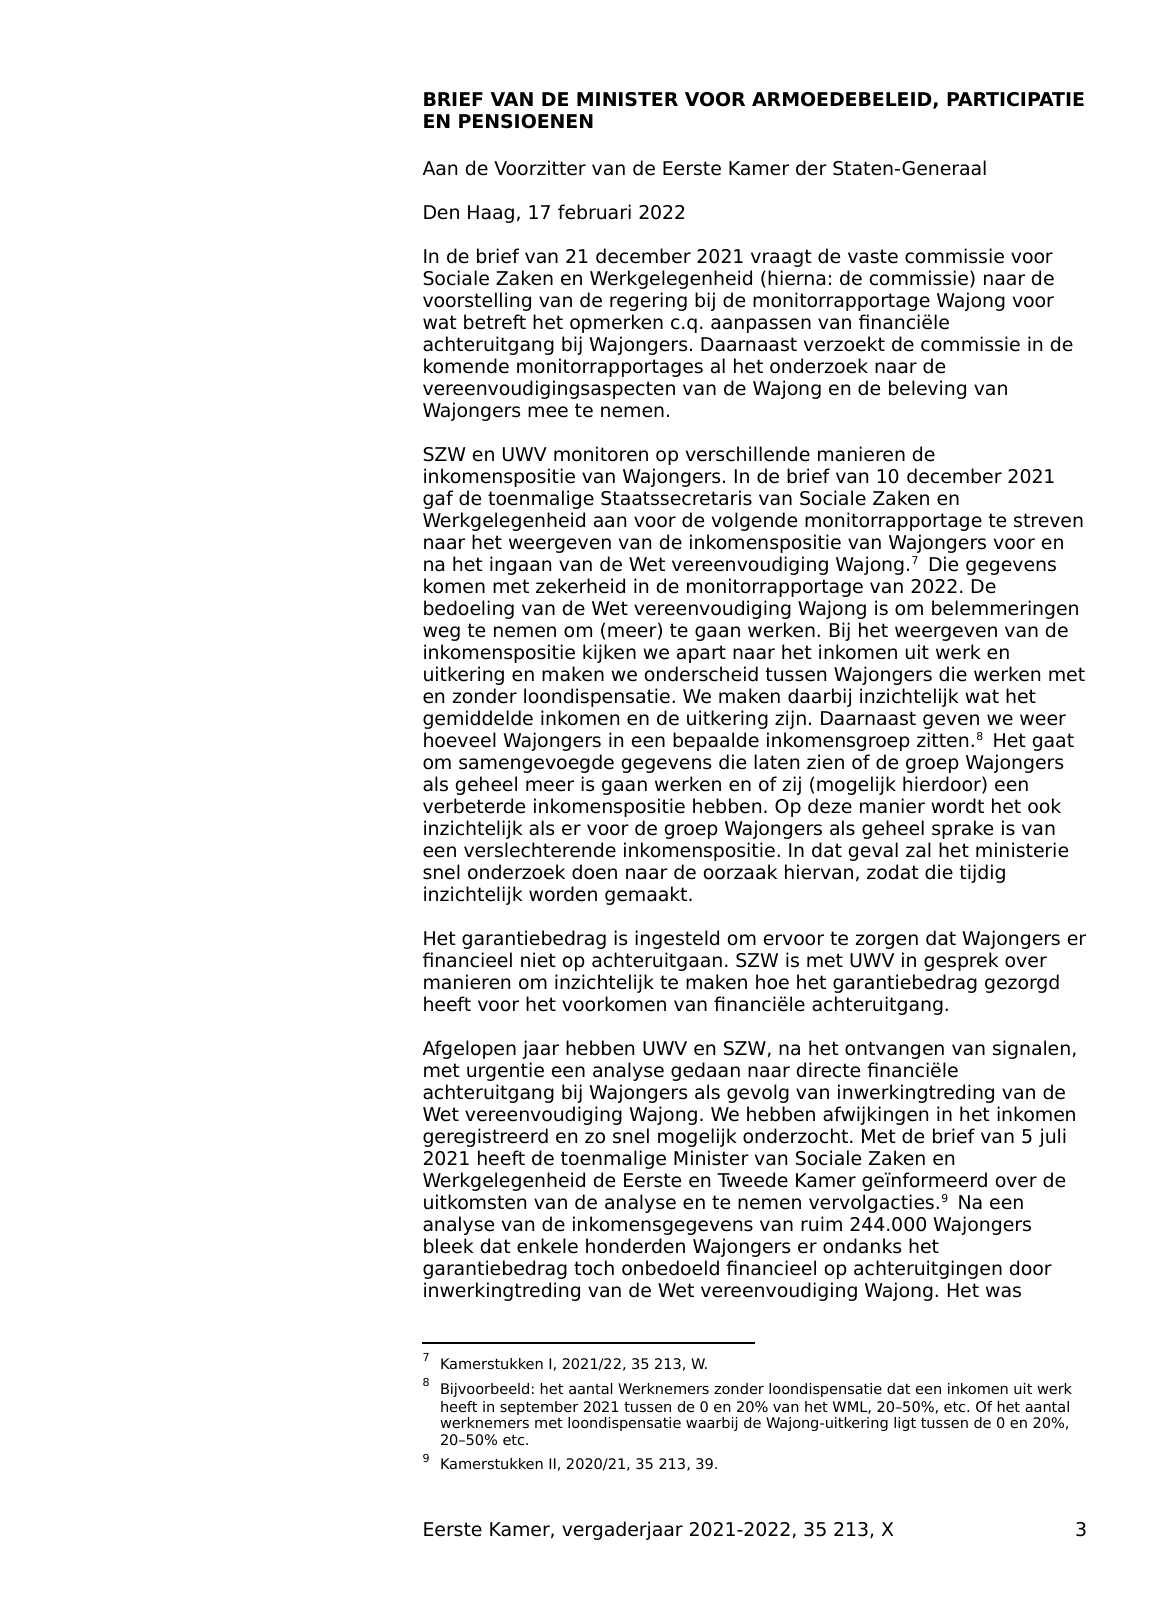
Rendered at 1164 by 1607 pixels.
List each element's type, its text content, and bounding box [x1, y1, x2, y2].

text Het garantiebedrag is ingesteld om ervoor te zorgen dat Wajongers er financieel niet op achteruitgaan. SZW is met UWV in gesprek over manieren om inzichtelijk te maken hoe het garantiebedrag gezorgd heeft voor het voorkomen van financiële achteruitgang. [422, 928, 1087, 1016]
text Den Haag, 17 februari 2022 [422, 202, 1087, 224]
text Afgelopen jaar hebben UWV en SZW, na het ontvangen van signalen, met urgentie een analyse gedaan naar directe financiële achteruitgang bij Wajongers als gevolg van inwerkingtreding van de Wet vereenvoudiging Wajong. We hebben afwijkingen in het inkomen geregistreerd en zo snel mogelijk onderzocht. Met de brief van 5 juli 2021 heeft de toenmalige Minister van Sociale Zaken en Werkgelegenheid de Eerste en Tweede Kamer geïnformeerd over de uitkomsten van de analyse en te nemen vervolgacties. Na een analyse van de inkomensgegevens van ruim 244.000 Wajongers bleek dat enkele honderden Wajongers er ondanks het garantiebedrag toch onbedoeld financieel op achteruitgingen door inwerkingtreding van de Wet vereenvoudiging Wajong. Het was [422, 1038, 1087, 1302]
text In de brief van 21 december 2021 vraagt de vaste commissie voor Sociale Zaken en Werkgelegenheid (hierna: de commissie) naar de voorstelling van de regering bij de monitorrapportage Wajong voor wat betreft het opmerken c.q. aanpassen van financiële achteruitgang bij Wajongers. Daarnaast verzoekt de commissie in de komende monitorrapportages al het onderzoek naar de vereenvoudigingsaspecten van de Wajong en de beleving van Wajongers mee te nemen. [422, 246, 1087, 422]
text Kamerstukken I, 2021/22, 35 213, W. [422, 1352, 1087, 1374]
text Aan de Voorzitter van de Eerste Kamer der Staten-Generaal [422, 158, 1087, 180]
text Bijvoorbeeld: het aantal Werknemers zonder loondispensatie dat een inkomen uit werk heeft in september 2021 tussen de 0 en 20% van het WML, 20–50%, etc. Of het aantal werknemers met loondispensatie waarbij de Wajong-uitkering ligt tussen de 0 en 20%, 20–50% etc. [422, 1377, 1087, 1449]
text Kamerstukken II, 2020/21, 35 213, 39. [422, 1452, 1087, 1474]
text SZW en UWV monitoren op verschillende manieren de inkomenspositie van Wajongers. In de brief van 10 december 2021 gaf de toenmalige Staatssecretaris van Sociale Zaken en Werkgelegenheid aan voor de volgende monitorrapportage te streven naar het weergeven van de inkomenspositie van Wajongers voor en na het ingaan van de Wet vereenvoudiging Wajong. Die gegevens komen met zekerheid in de monitorrapportage van 2022. De bedoeling van de Wet vereenvoudiging Wajong is om belemmeringen weg te nemen om (meer) te gaan werken. Bij het weergeven van de inkomenspositie kijken we apart naar het inkomen uit werk en uitkering en maken we onderscheid tussen Wajongers die werken met en zonder loondispensatie. We maken daarbij inzichtelijk wat het gemiddelde inkomen en de uitkering zijn. Daarnaast geven we weer hoeveel Wajongers in een bepaalde inkomensgroep zitten. Het gaat om samengevoegde gegevens die laten zien of de groep Wajongers als geheel meer is gaan werken en of zij (mogelijk hierdoor) een verbeterde inkomenspositie hebben. Op deze manier wordt het ook inzichtelijk als er voor de groep Wajongers als geheel sprake is van een verslechterende inkomenspositie. In dat geval zal het ministerie snel onderzoek doen naar de oorzaak hiervan, zodat die tijdig inzichtelijk worden gemaakt. [422, 444, 1087, 906]
subtitle BRIEF VAN DE MINISTER VOOR ARMOEDEBELEID, PARTICIPATIE EN PENSIOENEN [422, 89, 1087, 133]
